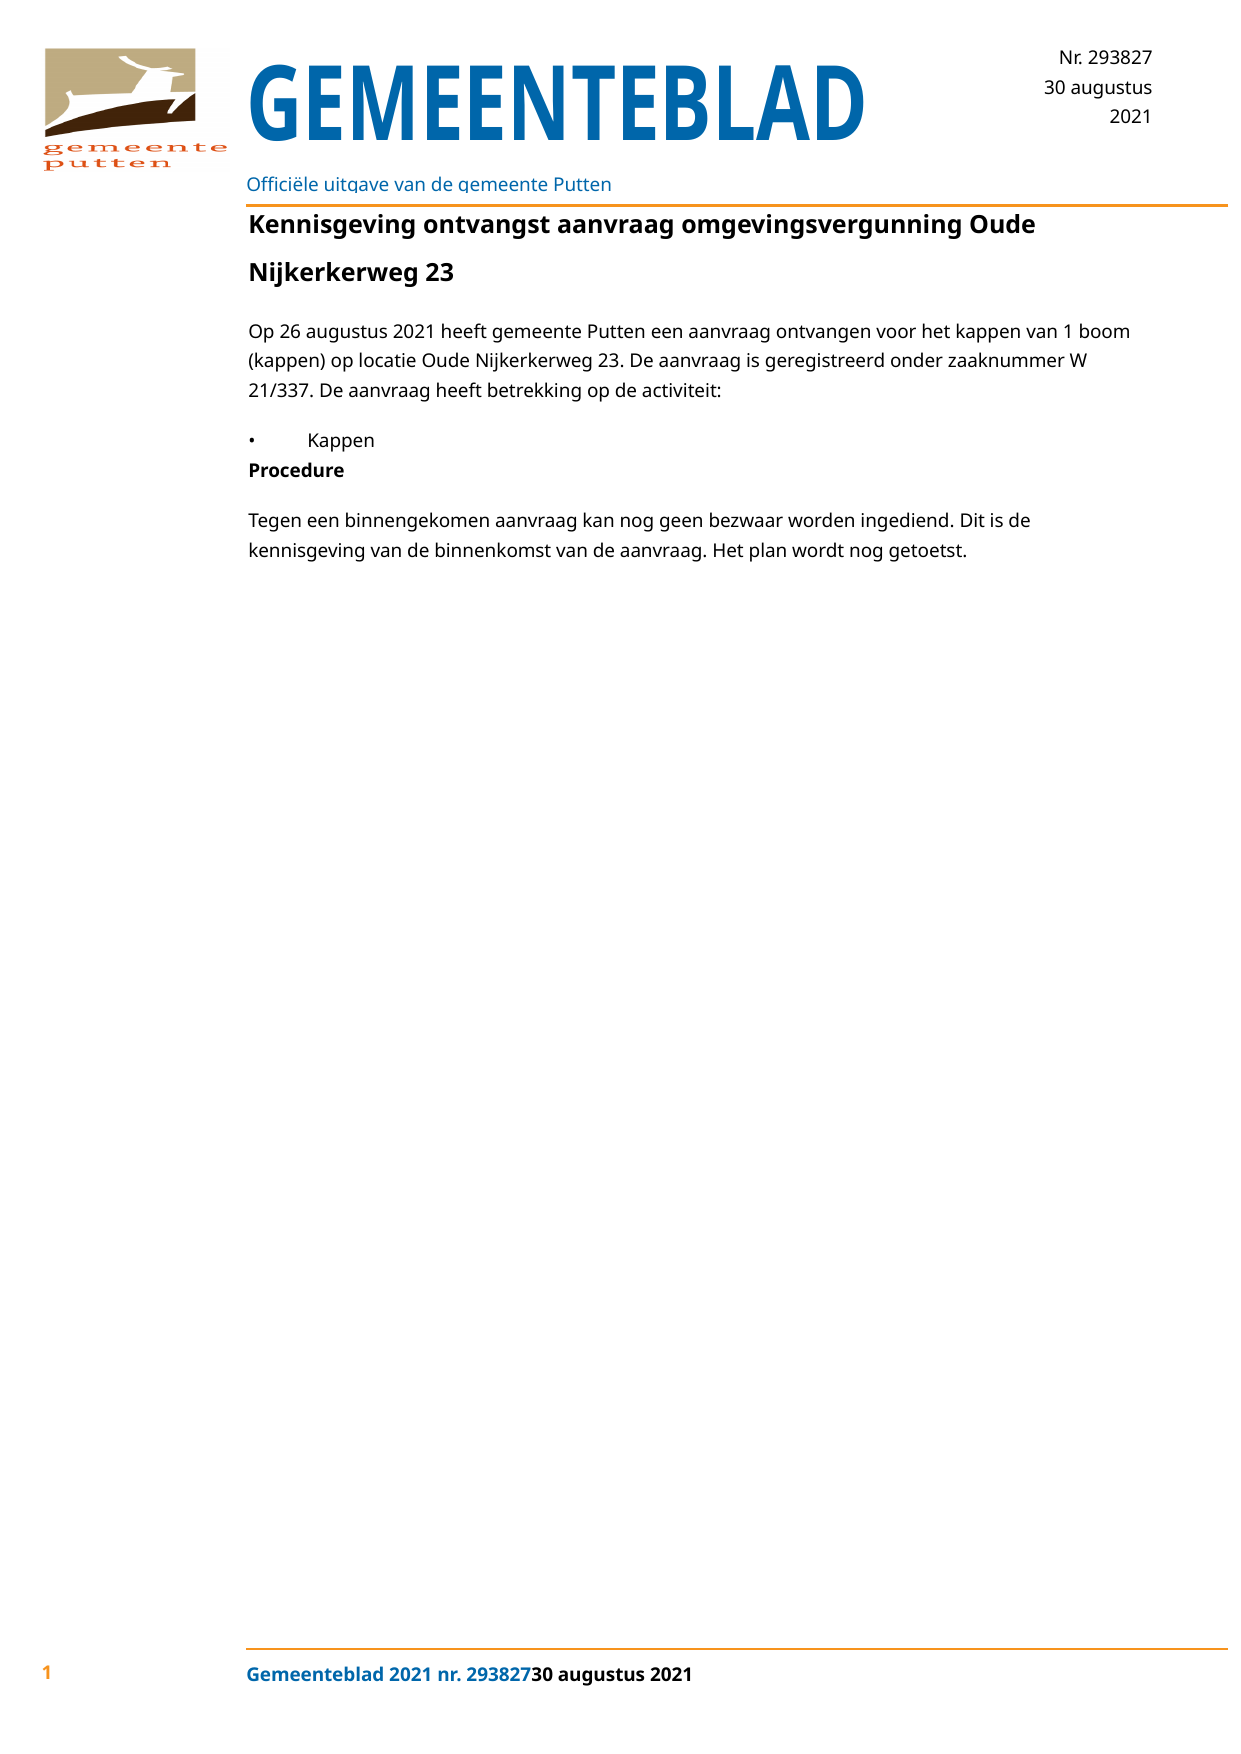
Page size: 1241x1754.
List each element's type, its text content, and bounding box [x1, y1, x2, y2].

text Kennisgeving ontvangst aanvraag omgevingsvergunning Oude Nijkerkerweg 23 [248, 207, 1152, 288]
list Kappen [248, 427, 1152, 453]
text Tegen een binnengekomen aanvraag kan nog geen bezwaar worden ingediend. Dit is de kennisgeving van de binnenkomst van de aanvraag. Het plan wordt nog getoetst. [248, 507, 1152, 563]
text Procedure [248, 457, 1152, 483]
text Op 26 augustus 2021 heeft gemeente Putten een aanvraag ontvangen voor het kappen van 1 boom (kappen) op locatie Oude Nijkerkerweg 23. De aanvraag is geregistreerd onder zaaknummer W 21/337. De aanvraag heeft betrekking op de activiteit: [248, 318, 1152, 403]
picture [41, 47, 231, 172]
